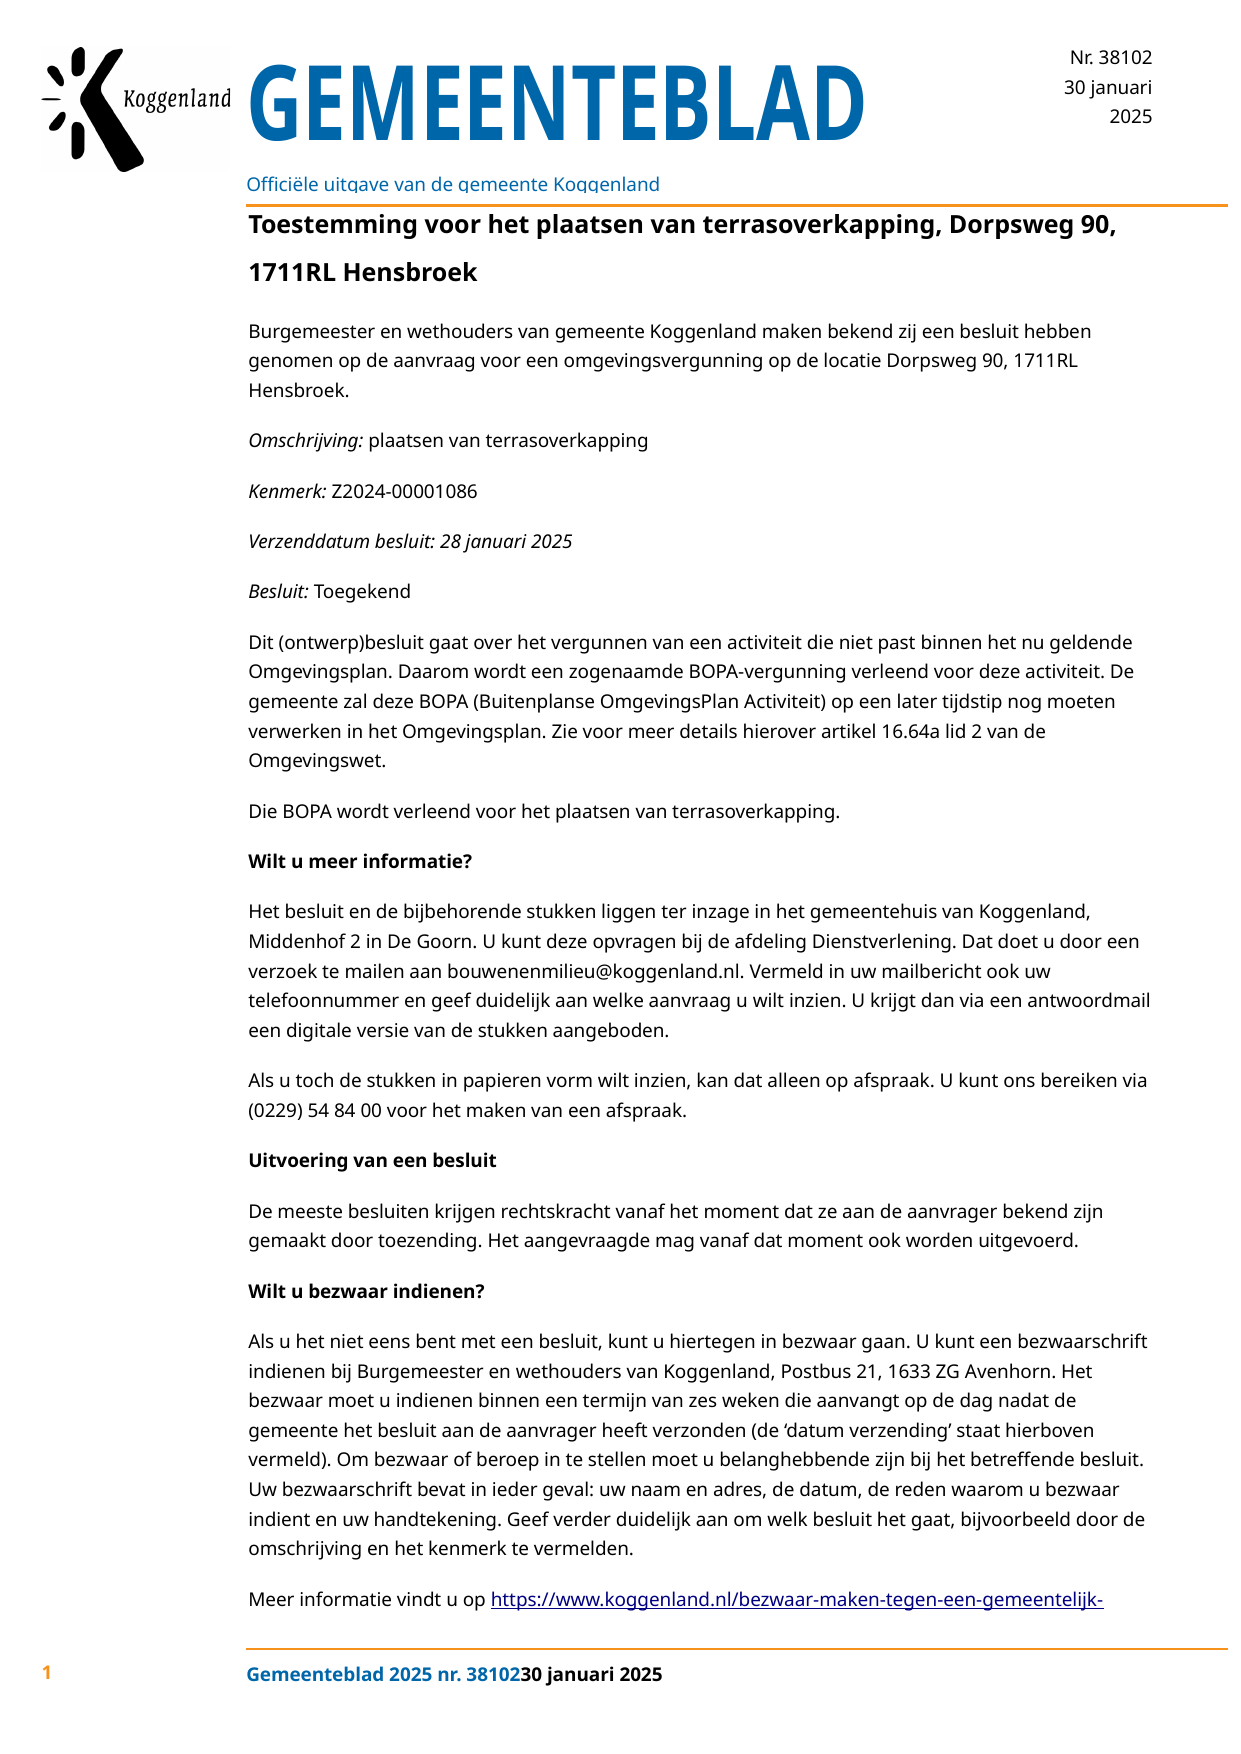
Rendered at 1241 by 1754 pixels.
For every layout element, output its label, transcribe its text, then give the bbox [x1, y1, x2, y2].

text Uitvoering van een besluit [248, 1147, 1152, 1173]
text Wilt u bezwaar indienen? [248, 1278, 1152, 1304]
text Als u het niet eens bent met een besluit, kunt u hiertegen in bezwaar gaan. U kunt een bezwaarschrift indienen bij Burgemeester en wethouders van Koggenland, Postbus 21, 1633 ZG Avenhorn. Het bezwaar moet u indienen binnen een termijn van zes weken die aanvangt op de dag nadat de gemeente het besluit aan de aanvrager heeft verzonden (de ‘datum verzending’ staat hierboven vermeld). Om bezwaar of beroep in te stellen moet u belanghebbende zijn bij het betreffende besluit. Uw bezwaarschrift bevat in ieder geval: uw naam en adres, de datum, de reden waarom u bezwaar indient en uw handtekening. Geef verder duidelijk aan om welk besluit het gaat, bijvoorbeeld door de omschrijving en het kenmerk te vermelden. [248, 1328, 1152, 1561]
text Toestemming voor het plaatsen van terrasoverkapping, Dorpsweg 90, 1711RL Hensbroek [248, 207, 1152, 288]
text Het besluit en de bijbehorende stukken liggen ter inzage in het gemeentehuis van Koggenland, Middenhof 2 in De Goorn. U kunt deze opvragen bij de afdeling Dienstverlening. Dat doet u door een verzoek te mailen aan bouwenenmilieu@koggenland.nl. Vermeld in uw mailbericht ook uw telefoonnummer en geef duidelijk aan welke aanvraag u wilt inzien. U krijgt dan via een antwoordmail een digitale versie van de stukken aangeboden. [248, 899, 1152, 1043]
text Besluit: Toegekend [248, 579, 1152, 604]
text Wilt u meer informatie? [248, 848, 1152, 874]
text Kenmerk: Z2024-00001086 [248, 478, 1152, 504]
text Als u toch de stukken in papieren vorm wilt inzien, kan dat alleen op afspraak. U kunt ons bereiken via (0229) 54 84 00 voor het maken van een afspraak. [248, 1067, 1152, 1123]
text Verzenddatum besluit: 28 januari 2025 [248, 528, 1152, 554]
picture [41, 47, 231, 172]
text Meer informatie vindt u op https://www.koggenland.nl/bezwaar-maken-tegen-een-gemeentelijk- [248, 1586, 1152, 1612]
text Die BOPA wordt verleend voor het plaatsen van terrasoverkapping. [248, 798, 1152, 824]
text De meeste besluiten krijgen rechtskracht vanaf het moment dat ze aan de aanvrager bekend zijn gemaakt door toezending. Het aangevraagde mag vanaf dat moment ook worden uitgevoerd. [248, 1198, 1152, 1253]
text Burgemeester en wethouders van gemeente Koggenland maken bekend zij een besluit hebben genomen op de aanvraag voor een omgevingsvergunning op de locatie Dorpsweg 90, 1711RL Hensbroek. [248, 318, 1152, 403]
text Omschrijving: plaatsen van terrasoverkapping [248, 427, 1152, 453]
text Dit (ontwerp)besluit gaat over het vergunnen van een activiteit die niet past binnen het nu geldende Omgevingsplan. Daarom wordt een zogenaamde BOPA-vergunning verleend voor deze activiteit. De gemeente zal deze BOPA (Buitenplanse OmgevingsPlan Activiteit) op een later tijdstip nog moeten verwerken in het Omgevingsplan. Zie voor meer details hierover artikel 16.64a lid 2 van de Omgevingswet. [248, 629, 1152, 773]
